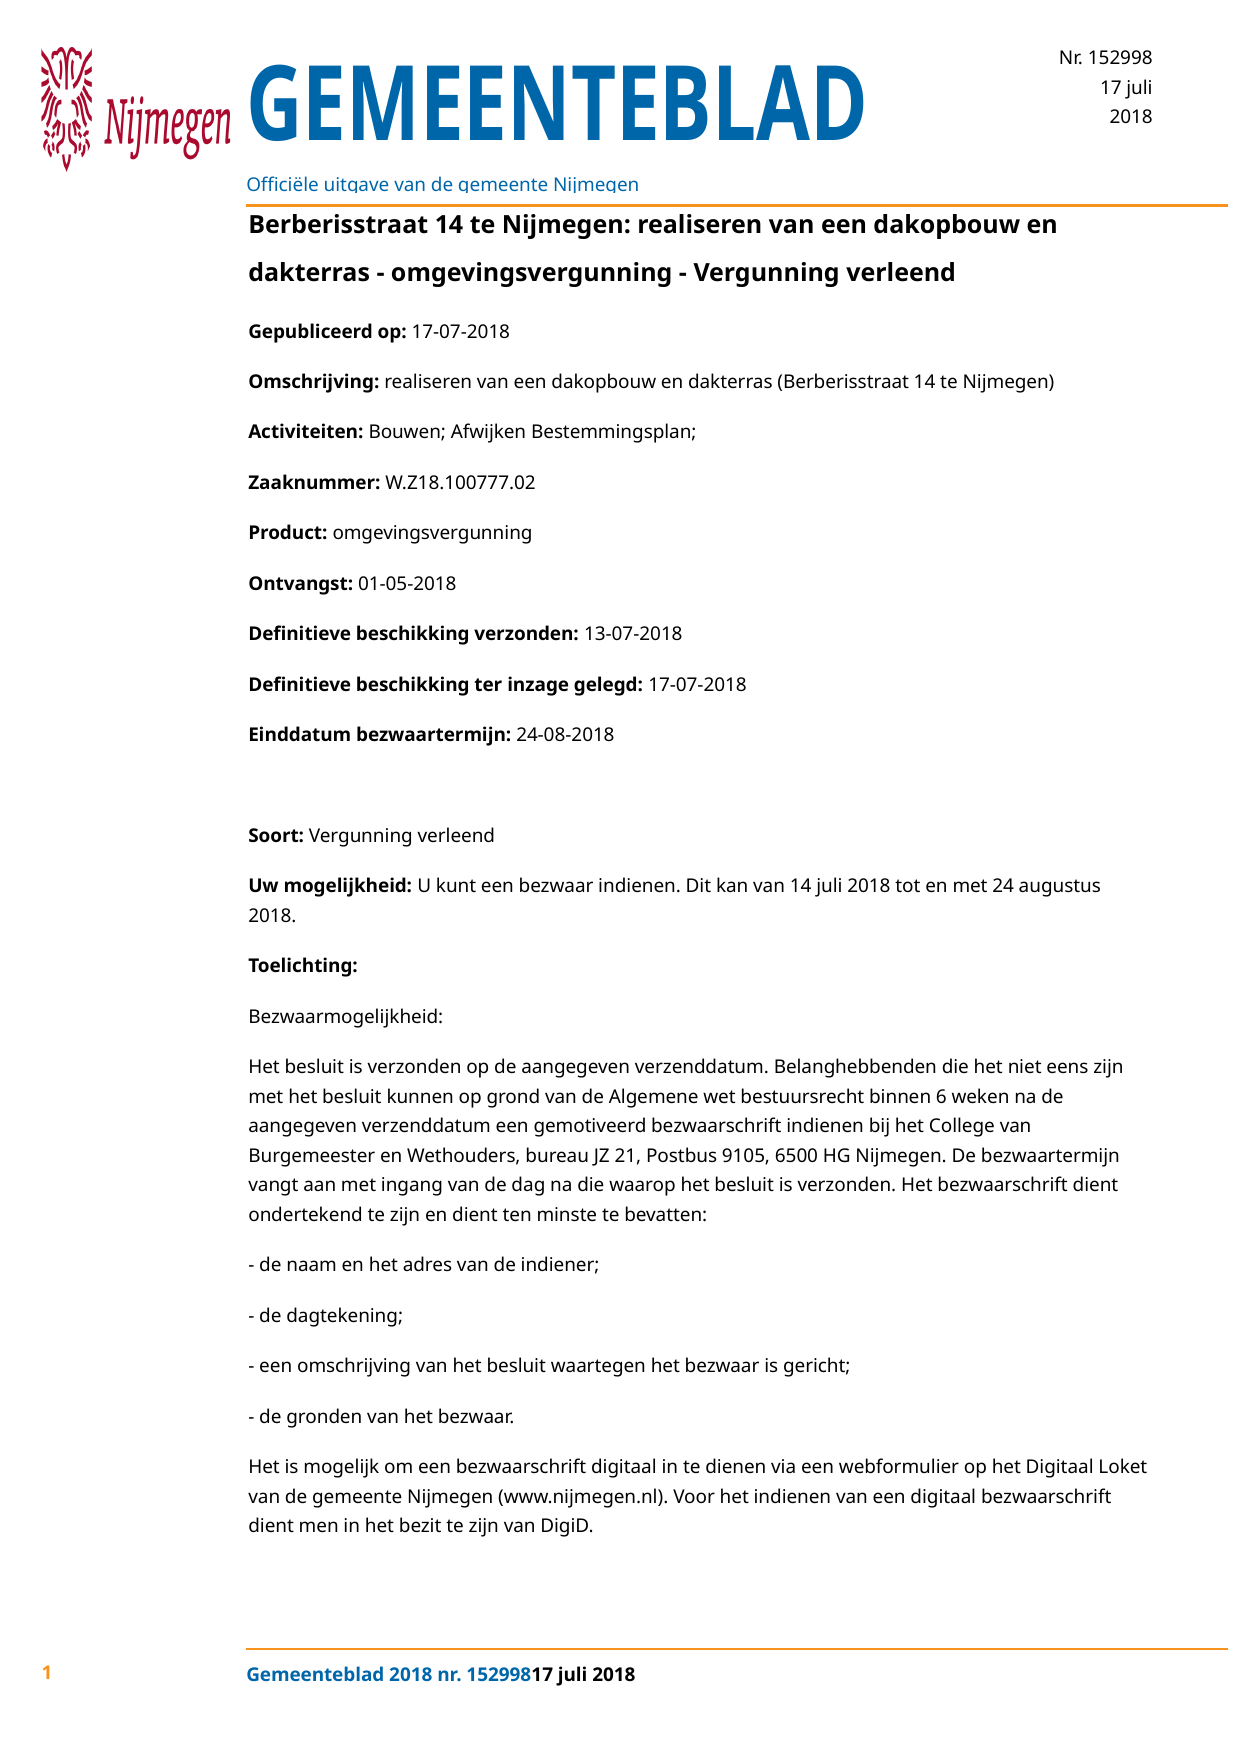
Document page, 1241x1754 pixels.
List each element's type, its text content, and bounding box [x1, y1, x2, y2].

text Definitieve beschikking verzonden: 13-07-2018 [248, 620, 1152, 646]
text Ontvangst: 01-05-2018 [248, 570, 1152, 596]
text Gepubliceerd op: 17-07-2018 [248, 318, 1152, 344]
text Product: omgevingsvergunning [248, 519, 1152, 545]
text Zaaknummer: W.Z18.100777.02 [248, 469, 1152, 495]
text - de gronden van het bezwaar. [248, 1403, 1152, 1429]
text Activiteiten: Bouwen; Afwijken Bestemmingsplan; [248, 419, 1152, 444]
text Berberisstraat 14 te Nijmegen: realiseren van een dakopbouw en dakterras - omgevingsvergunning - Vergunning verleend [248, 207, 1152, 288]
text - een omschrijving van het besluit waartegen het bezwaar is gericht; [248, 1352, 1152, 1378]
text Definitieve beschikking ter inzage gelegd: 17-07-2018 [248, 671, 1152, 697]
text Uw mogelijkheid: U kunt een bezwaar indienen. Dit kan van 14 juli 2018 tot en met 24 augustus 2018. [248, 872, 1152, 928]
text Soort: Vergunning verleend [248, 822, 1152, 848]
text - de dagtekening; [248, 1302, 1152, 1328]
text Toelichting: [248, 952, 1152, 978]
text Einddatum bezwaartermijn: 24-08-2018 [248, 721, 1152, 747]
text Het besluit is verzonden op de aangegeven verzenddatum. Belanghebbenden die het niet eens zijn met het besluit kunnen op grond van de Algemene wet bestuursrecht binnen 6 weken na de aangegeven verzenddatum een gemotiveerd bezwaarschrift indienen bij het College van Burgemeester en Wethouders, bureau JZ 21, Postbus 9105, 6500 HG Nijmegen. De bezwaartermijn vangt aan met ingang van de dag na die waarop het besluit is verzonden. Het bezwaarschrift dient ondertekend te zijn en dient ten minste te bevatten: [248, 1053, 1152, 1227]
text - de naam en het adres van de indiener; [248, 1252, 1152, 1277]
text Bezwaarmogelijkheid: [248, 1003, 1152, 1029]
picture [41, 47, 231, 172]
text Omschrijving: realiseren van een dakopbouw en dakterras (Berberisstraat 14 te Nijmegen) [248, 368, 1152, 394]
text Het is mogelijk om een bezwaarschrift digitaal in te dienen via een webformulier op het Digitaal Loket van de gemeente Nijmegen (www.nijmegen.nl). Voor het indienen van een digitaal bezwaarschrift dient men in het bezit te zijn van DigiD. [248, 1453, 1152, 1538]
